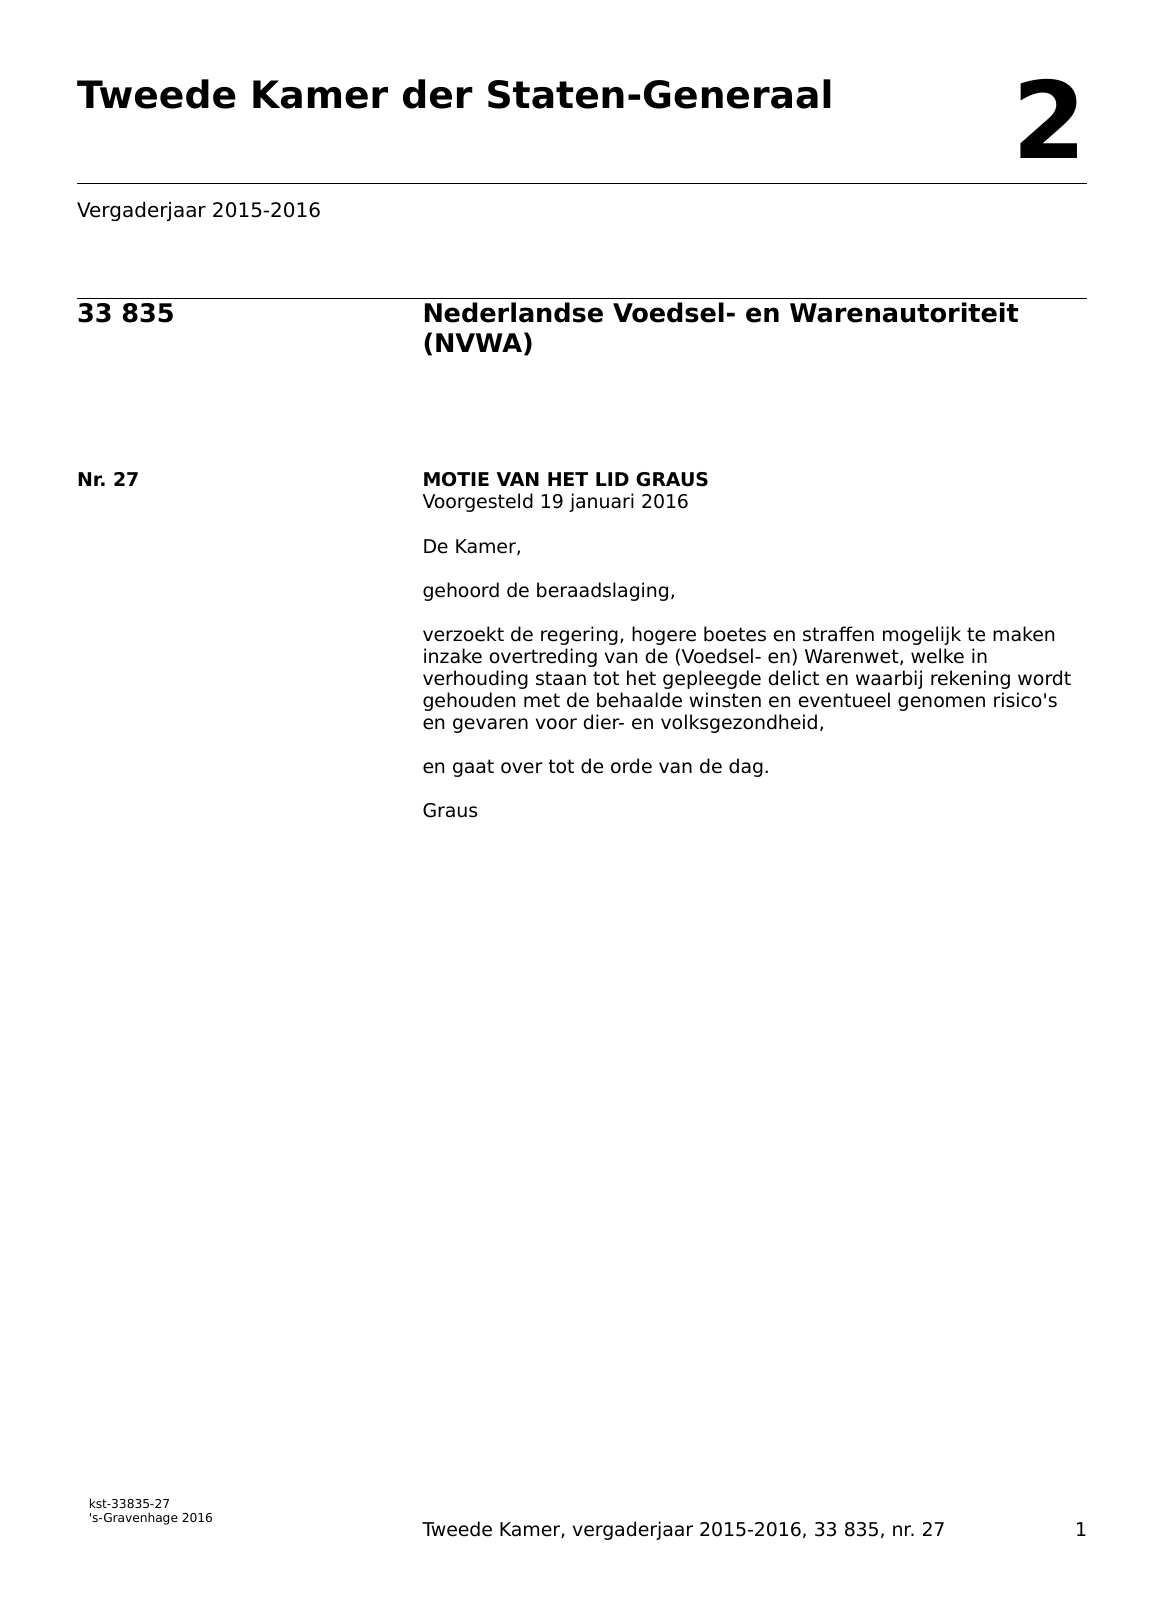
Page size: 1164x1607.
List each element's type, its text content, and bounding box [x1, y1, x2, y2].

subtitle Nr. 27 MOTIE VAN HET LID GRAUS [77, 469, 1087, 491]
table_cell Vergaderjaar 2015-2016 [77, 184, 1087, 298]
text De Kamer, [422, 536, 1087, 557]
text 's-Gravenhage 2016 [88, 1511, 323, 1525]
text Voorgesteld 19 januari 2016 [422, 491, 1087, 513]
subtitle 33 835 Nederlandse Voedsel- en Warenautoriteit (NVWA) [77, 299, 1087, 358]
text gehoord de beraadslaging, [422, 580, 1087, 602]
table_header 2 [886, 59, 1087, 183]
table_header Tweede Kamer der Staten-Generaal [77, 59, 886, 183]
text en gaat over tot de orde van de dag. [422, 756, 1087, 778]
text verzoekt de regering, hogere boetes en straffen mogelijk te maken inzake overtreding van de (Voedsel- en) Warenwet, welke in verhouding staan tot het gepleegde delict en waarbij rekening wordt gehouden met de behaalde winsten en eventueel genomen risico's en gevaren voor dier- en volksgezondheid, [422, 624, 1087, 734]
text Graus [422, 800, 1087, 822]
text kst-33835-27 [88, 1497, 323, 1511]
